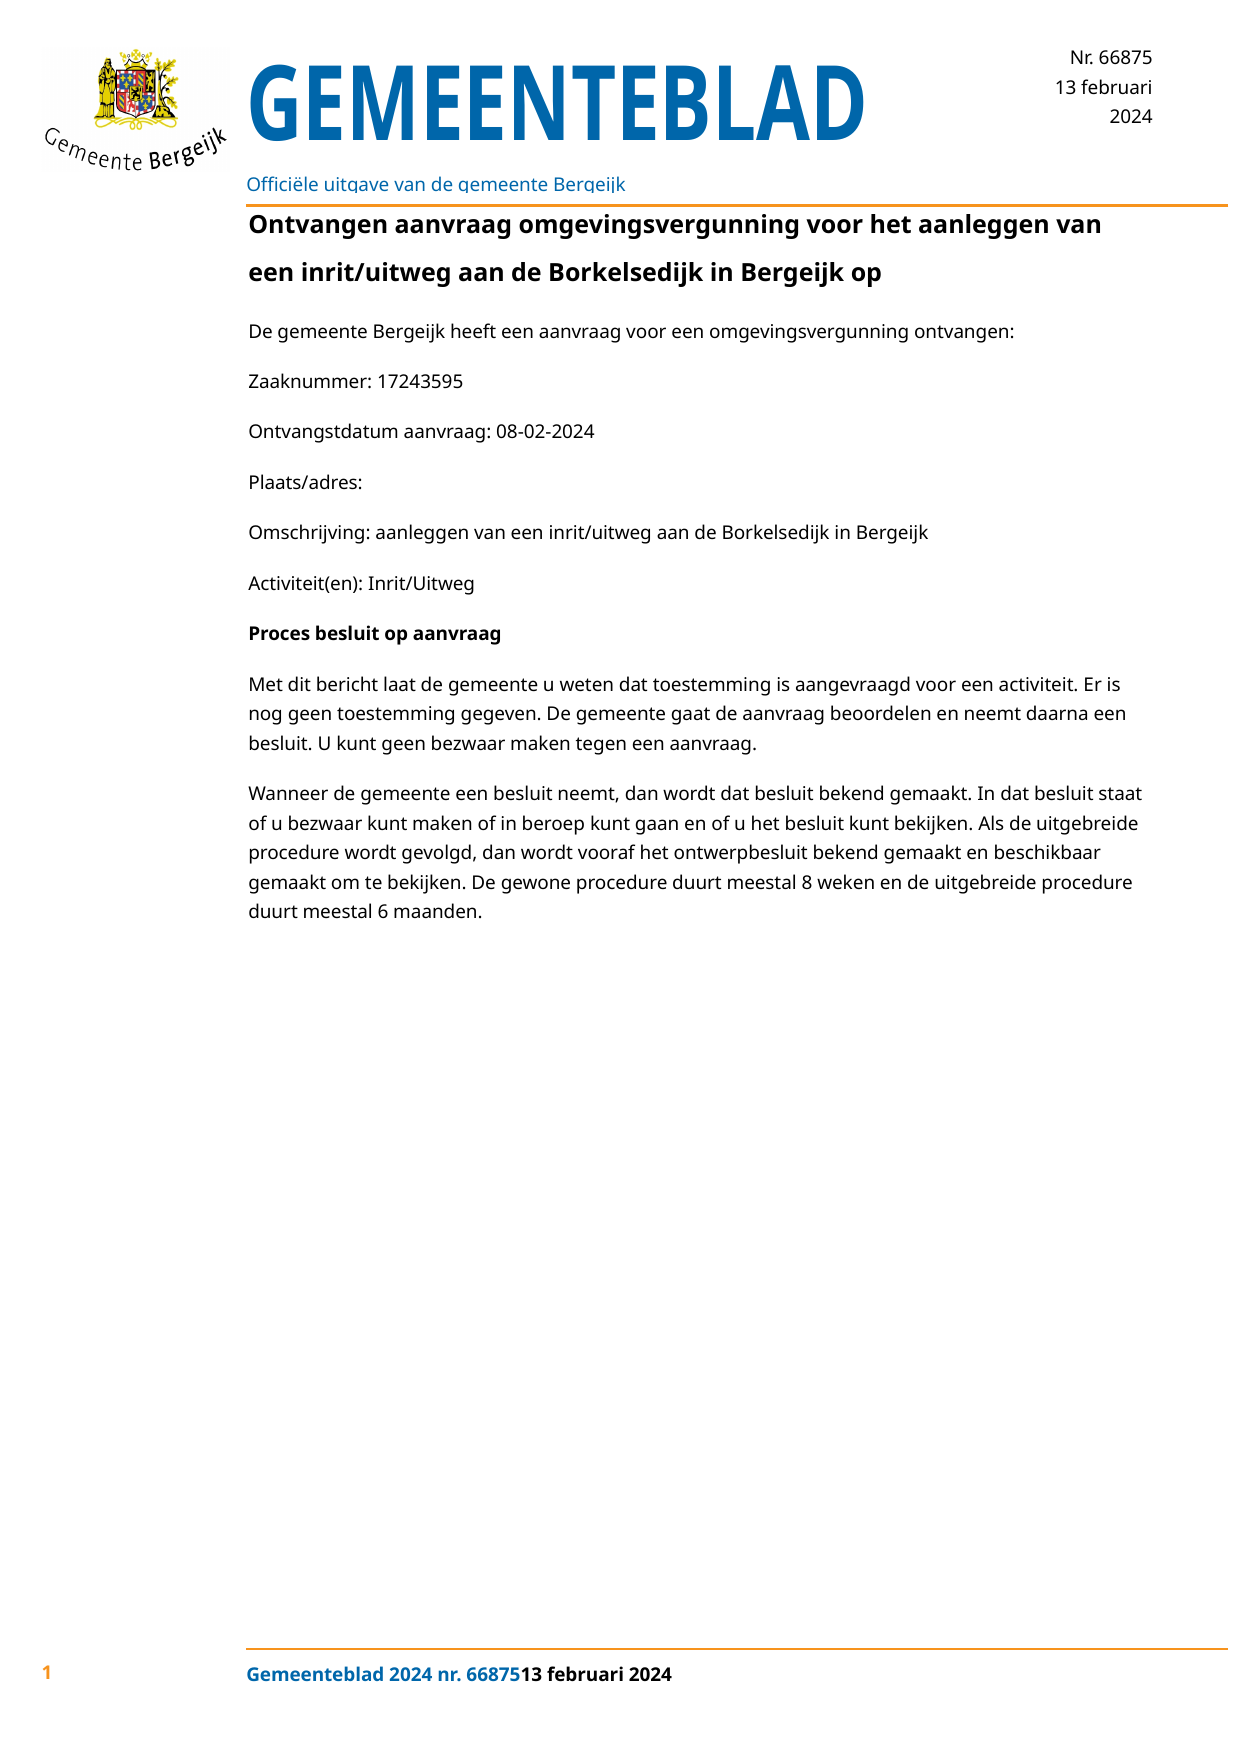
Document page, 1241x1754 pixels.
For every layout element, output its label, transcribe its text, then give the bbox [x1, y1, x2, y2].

text Ontvangstdatum aanvraag: 08-02-2024 [248, 419, 1152, 444]
text Ontvangen aanvraag omgevingsvergunning voor het aanleggen van een inrit/uitweg aan de Borkelsedijk in Bergeijk op [248, 207, 1152, 288]
text Omschrijving: aanleggen van een inrit/uitweg aan de Borkelsedijk in Bergeijk [248, 519, 1152, 545]
text Met dit bericht laat de gemeente u weten dat toestemming is aangevraagd voor een activiteit. Er is nog geen toestemming gegeven. De gemeente gaat de aanvraag beoordelen en neemt daarna een besluit. U kunt geen bezwaar maken tegen een aanvraag. [248, 671, 1152, 756]
text De gemeente Bergeijk heeft een aanvraag voor een omgevingsvergunning ontvangen: [248, 318, 1152, 344]
text Zaaknummer: 17243595 [248, 368, 1152, 394]
text Activiteit(en): Inrit/Uitweg [248, 570, 1152, 596]
text Plaats/adres: [248, 469, 1152, 495]
text Proces besluit op aanvraag [248, 620, 1152, 646]
text Wanneer de gemeente een besluit neemt, dan wordt dat besluit bekend gemaakt. In dat besluit staat of u bezwaar kunt maken of in beroep kunt gaan en of u het besluit kunt bekijken. Als de uitgebreide procedure wordt gevolgd, dan wordt vooraf het ontwerpbesluit bekend gemaakt en beschikbaar gemaakt om te bekijken. De gewone procedure duurt meestal 8 weken en de uitgebreide procedure duurt meestal 6 maanden. [248, 780, 1152, 924]
picture [41, 47, 231, 172]
